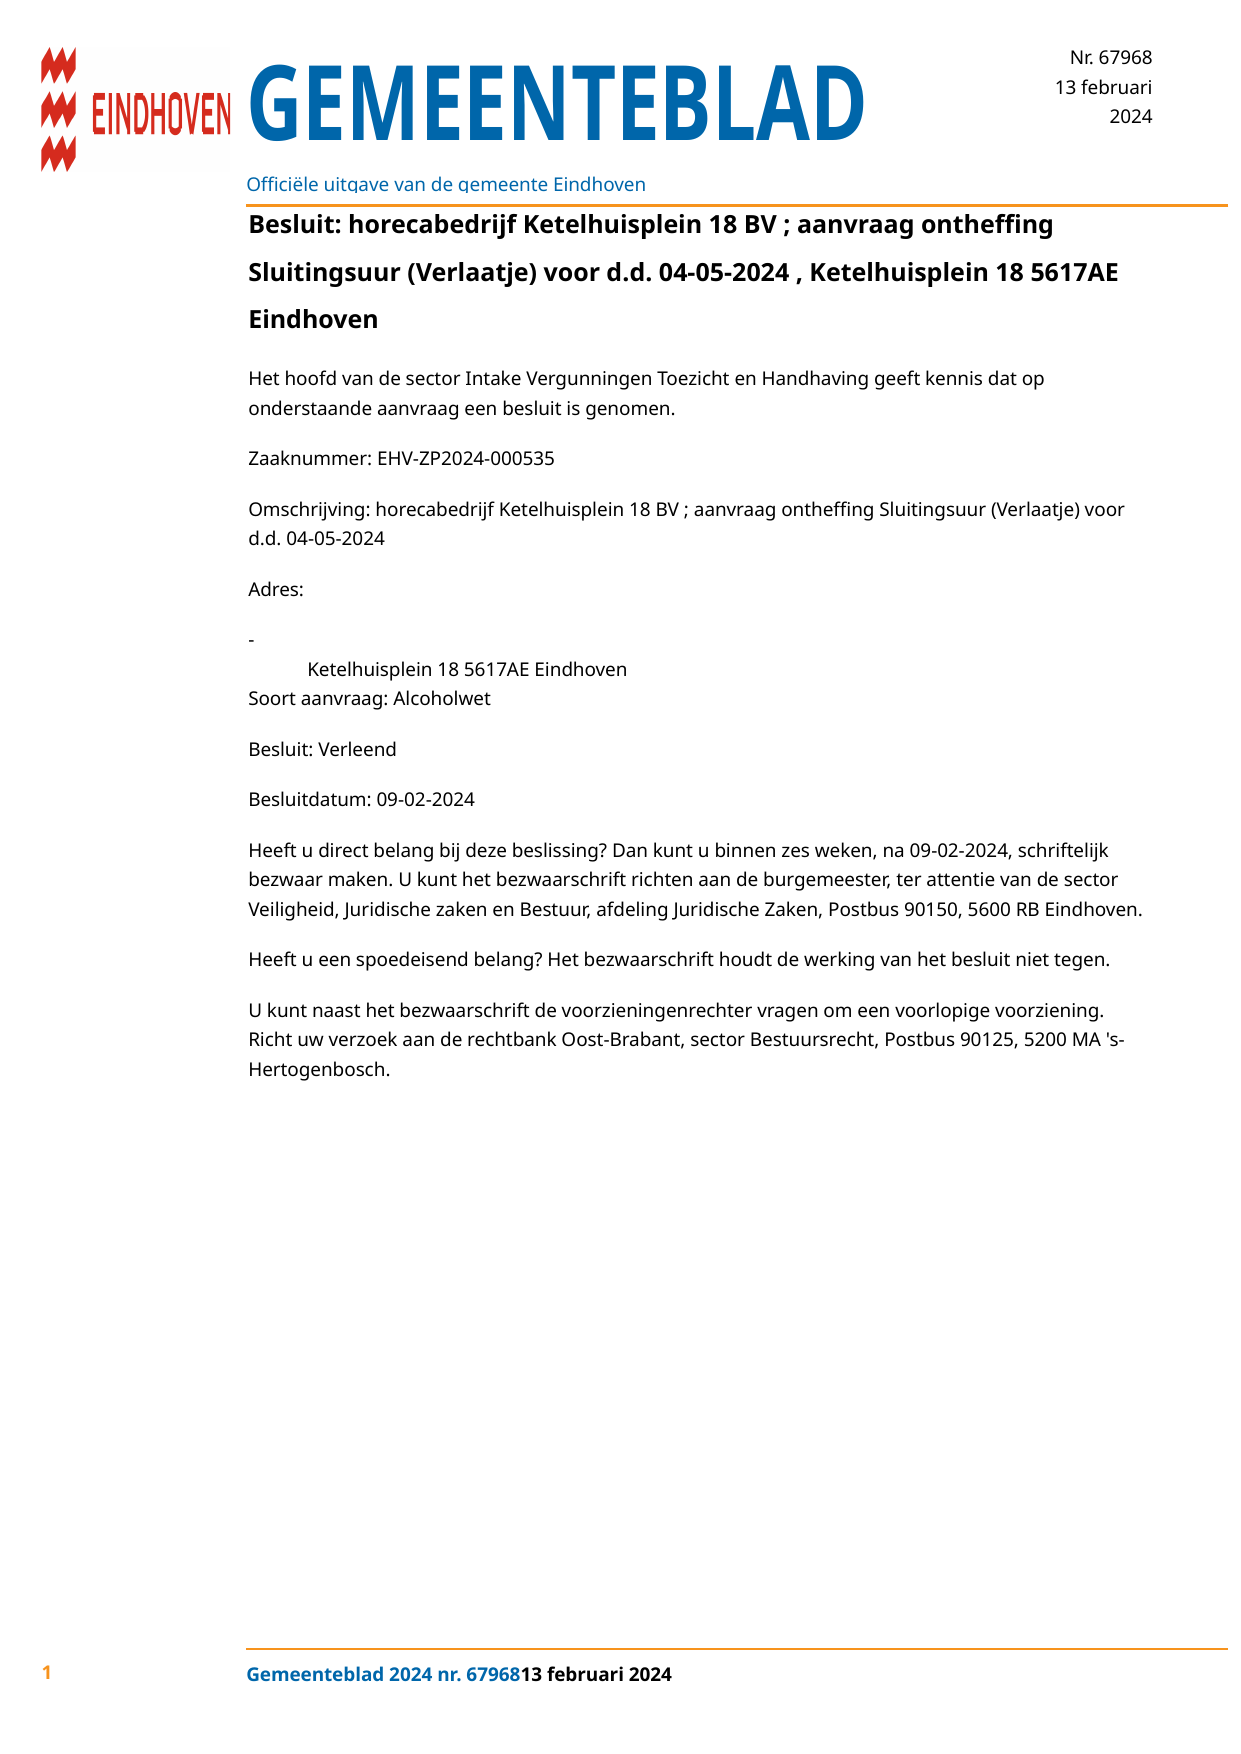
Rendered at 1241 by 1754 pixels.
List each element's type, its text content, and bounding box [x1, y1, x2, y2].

text Heeft u een spoedeisend belang? Het bezwaarschrift houdt de werking van het besluit niet tegen. [248, 946, 1152, 972]
text Heeft u direct belang bij deze beslissing? Dan kunt u binnen zes weken, na 09-02-2024, schriftelijk bezwaar maken. U kunt het bezwaarschrift richten aan de burgemeester, ter attentie van de sector Veiligheid, Juridische zaken en Bestuur, afdeling Juridische Zaken, Postbus 90150, 5600 RB Eindhoven. [248, 837, 1152, 922]
text Besluit: horecabedrijf Ketelhuisplein 18 BV ; aanvraag ontheffing Sluitingsuur (Verlaatje) voor d.d. 04-05-2024 , Ketelhuisplein 18 5617AE Eindhoven [248, 207, 1152, 336]
text Besluit: Verleend [248, 736, 1152, 762]
text U kunt naast het bezwaarschrift de voorzieningenrechter vragen om een voorlopige voorziening. Richt uw verzoek aan de rechtbank Oost-Brabant, sector Bestuursrecht, Postbus 90125, 5200 MA 's-Hertogenbosch. [248, 997, 1152, 1082]
text Soort aanvraag: Alcoholwet [248, 686, 1152, 711]
text Besluitdatum: 09-02-2024 [248, 786, 1152, 812]
text Adres: [248, 576, 1152, 602]
text Omschrijving: horecabedrijf Ketelhuisplein 18 BV ; aanvraag ontheffing Sluitingsuur (Verlaatje) voor d.d. 04-05-2024 [248, 496, 1152, 551]
picture [41, 47, 231, 172]
list Ketelhuisplein 18 5617AE Eindhoven [248, 656, 1152, 682]
text Het hoofd van de sector Intake Vergunningen Toezicht en Handhaving geeft kennis dat op onderstaande aanvraag een besluit is genomen. [248, 366, 1152, 421]
text Zaaknummer: EHV-ZP2024-000535 [248, 446, 1152, 471]
